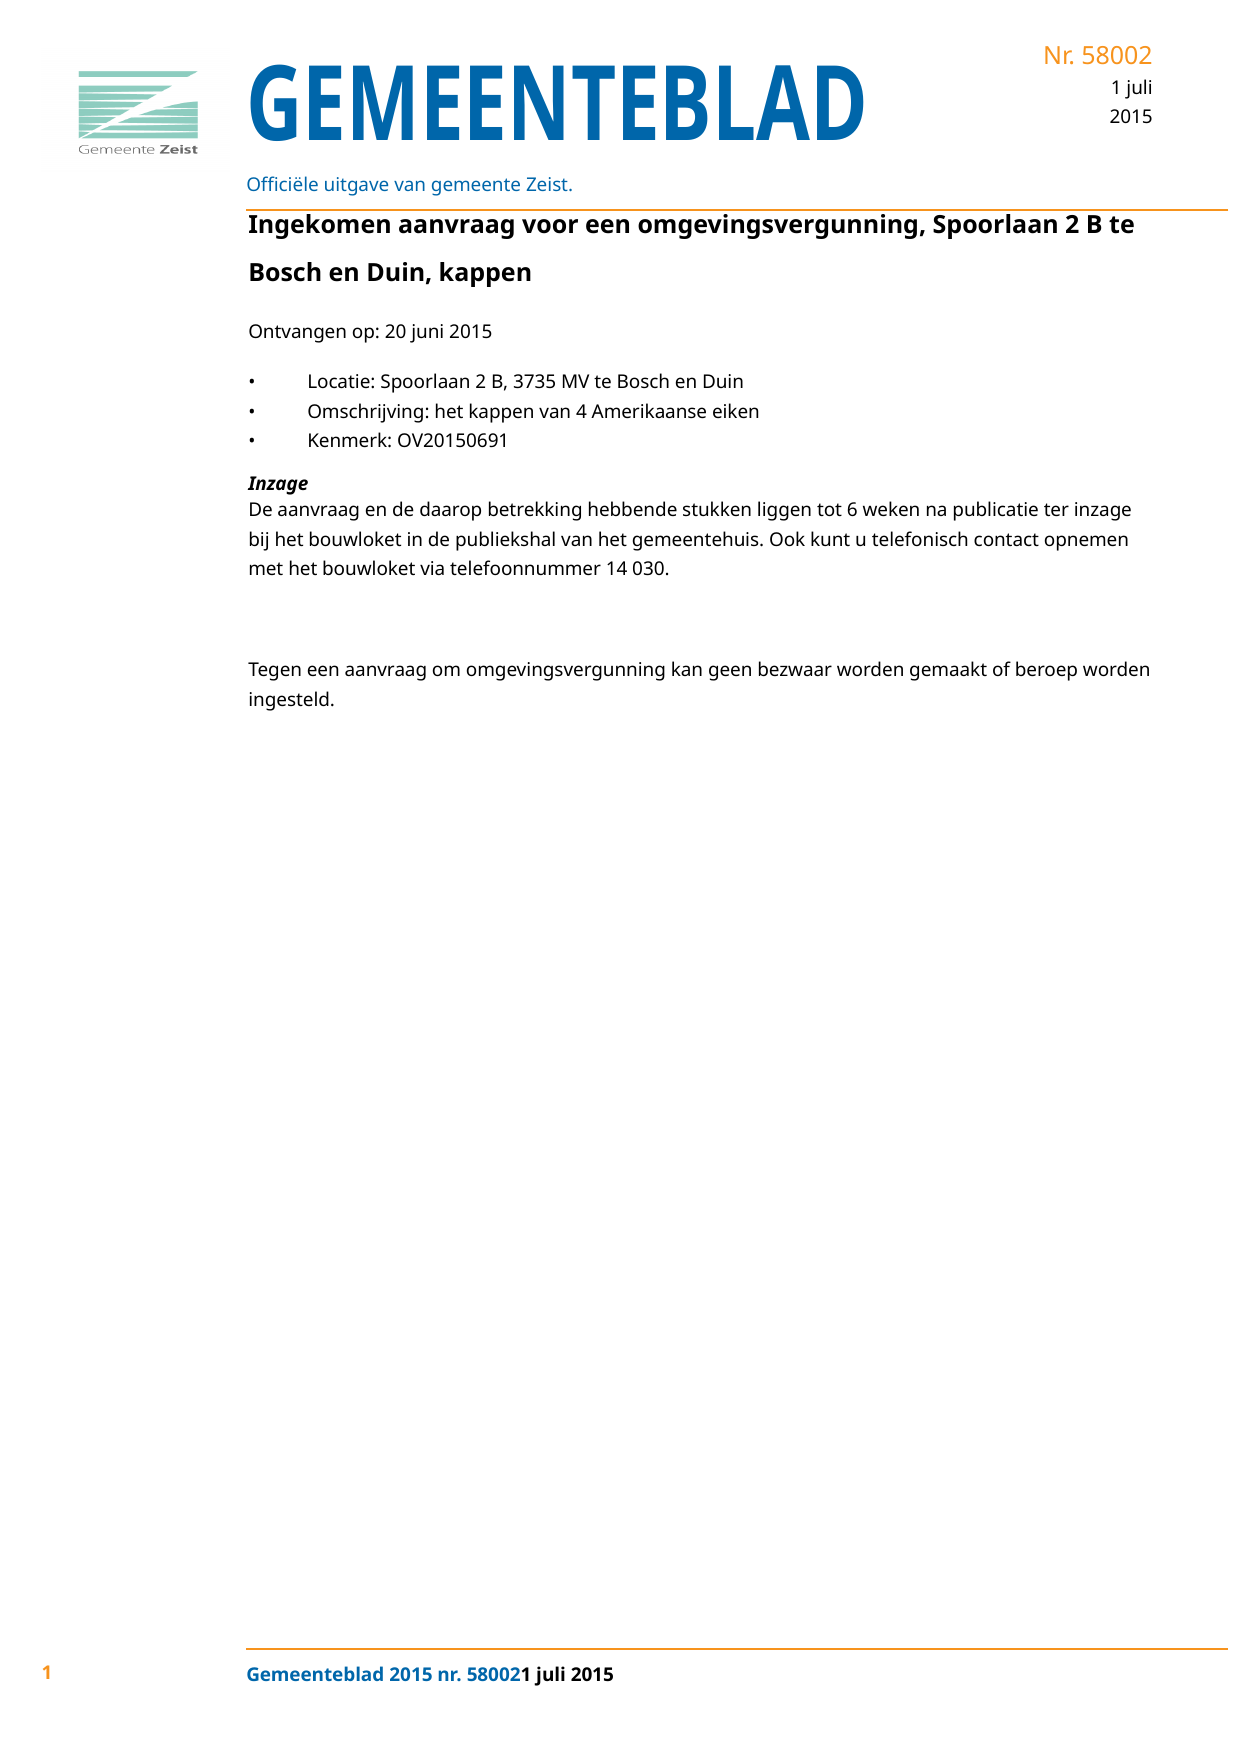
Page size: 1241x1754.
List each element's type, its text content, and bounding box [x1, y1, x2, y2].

list Kenmerk: OV20150691 [248, 427, 1152, 453]
text Inzage [248, 471, 1152, 496]
text Ingekomen aanvraag voor een omgevingsvergunning, Spoorlaan 2 B te Bosch en Duin, kappen [248, 211, 1152, 288]
list Locatie: Spoorlaan 2 B, 3735 MV te Bosch en Duin [248, 368, 1152, 394]
text Tegen een aanvraag om omgevingsvergunning kan geen bezwaar worden gemaakt of beroep worden ingesteld. [248, 656, 1152, 712]
list Omschrijving: het kappen van 4 Amerikaanse eiken [248, 398, 1152, 424]
text De aanvraag en de daarop betrekking hebbende stukken liggen tot 6 weken na publicatie ter inzage bij het bouwloket in de publiekshal van het gemeentehuis. Ook kunt u telefonisch contact opnemen met het bouwloket via telefoonnummer 14 030. [248, 496, 1152, 581]
text Ontvangen op: 20 juni 2015 [248, 318, 1152, 344]
picture [41, 47, 231, 172]
